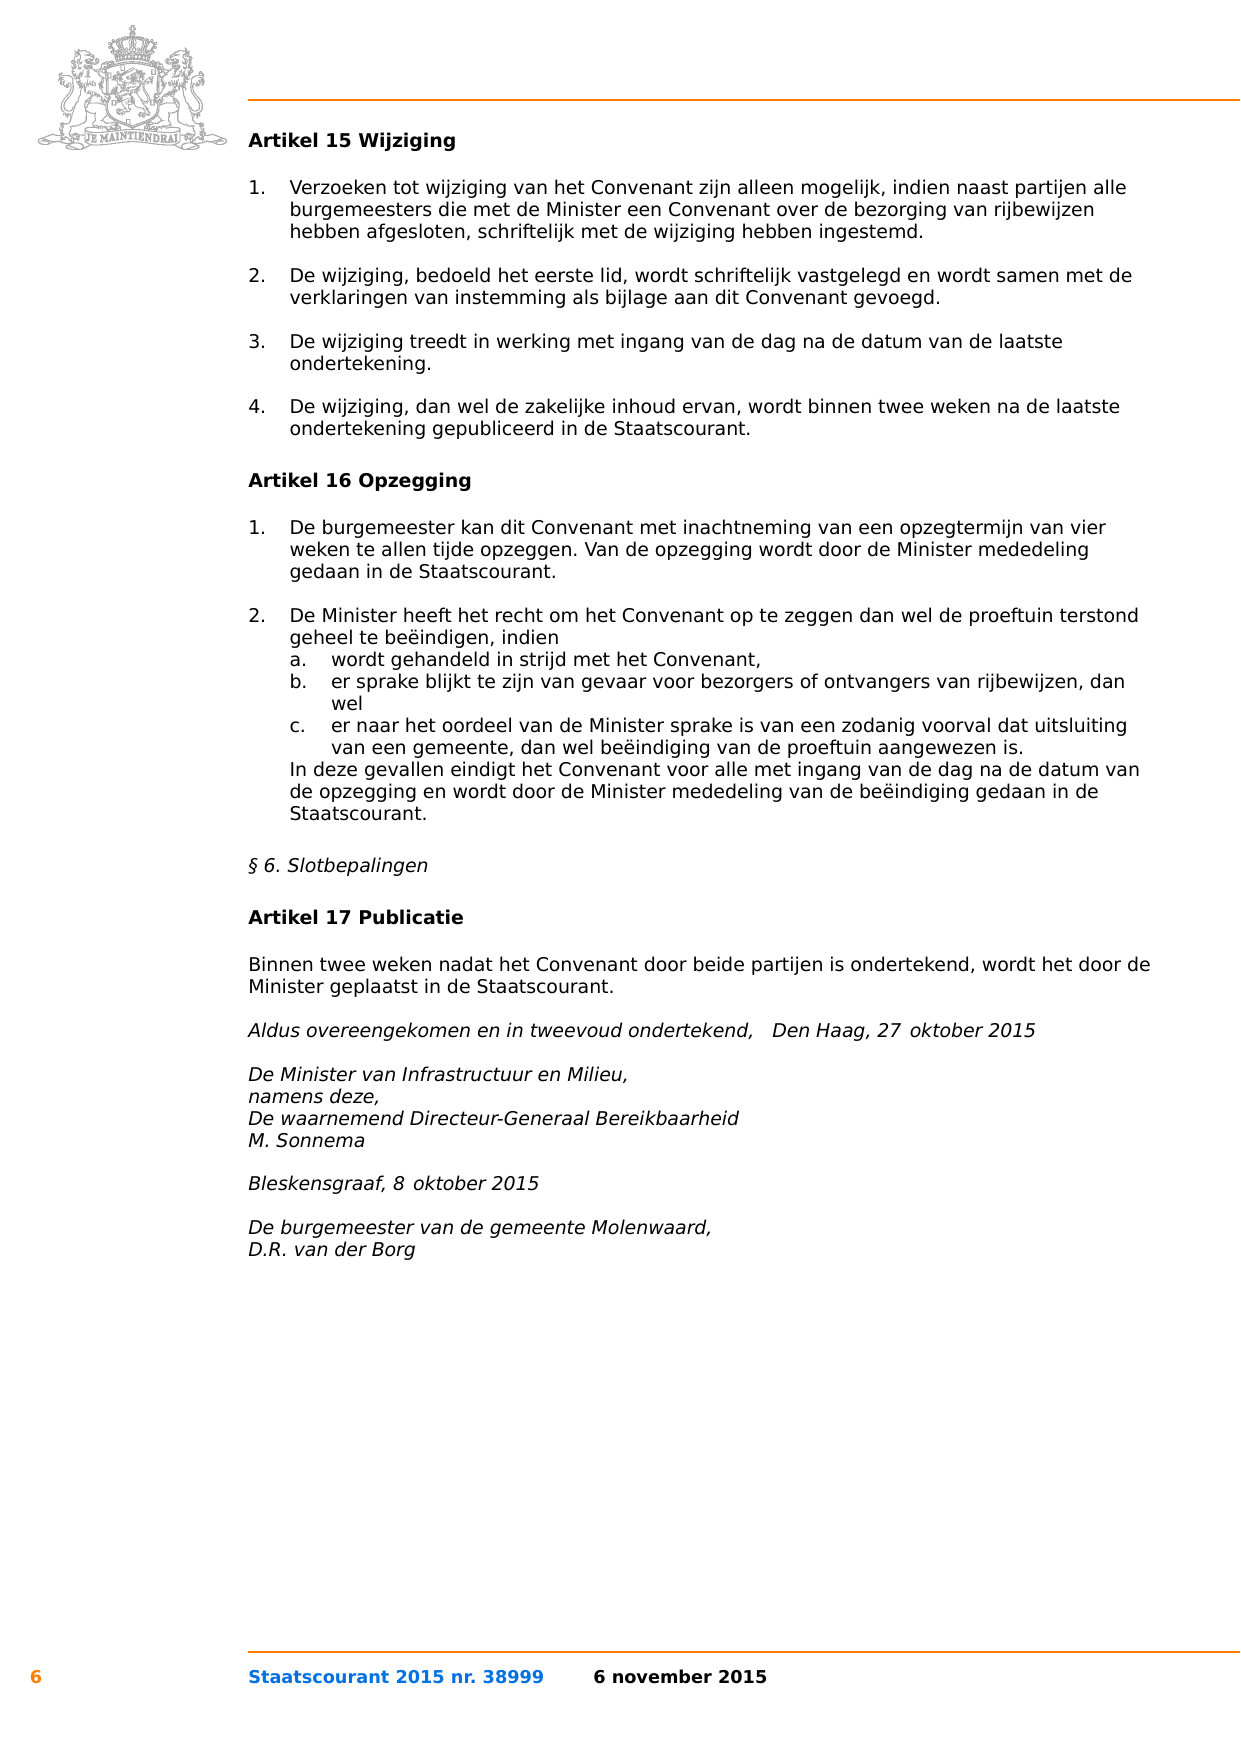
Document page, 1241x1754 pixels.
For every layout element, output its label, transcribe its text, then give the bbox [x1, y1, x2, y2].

text b. er sprake blijkt te zijn van gevaar voor bezorgers of ontvangers van rijbewijzen, dan wel [289, 671, 1163, 715]
text 2. De wijziging, bedoeld het eerste lid, wordt schriftelijk vastgelegd en wordt samen met de verklaringen van instemming als bijlage aan dit Convenant gevoegd. [248, 265, 1163, 309]
text Aldus overeengekomen en in tweevoud ondertekend, Den Haag, 27 oktober 2015 [248, 1020, 1163, 1042]
text 2. De Minister heeft het recht om het Convenant op te zeggen dan wel de proeftuin terstond geheel te beëindigen, indien [248, 605, 1163, 649]
text De burgemeester van de gemeente Molenwaard, D.R. van der Borg [248, 1217, 1163, 1261]
text 4. De wijziging, dan wel de zakelijke inhoud ervan, wordt binnen twee weken na de laatste ondertekening gepubliceerd in de Staatscourant. [248, 396, 1163, 440]
subtitle Artikel 17 Publicatie [248, 907, 1163, 929]
text a. wordt gehandeld in strijd met het Convenant, [289, 649, 1163, 671]
text 3. De wijziging treedt in werking met ingang van de dag na de datum van de laatste ondertekening. [248, 331, 1163, 374]
text 1. De burgemeester kan dit Convenant met inachtneming van een opzegtermijn van vier weken te allen tijde opzeggen. Van de opzegging wordt door de Minister mededeling gedaan in de Staatscourant. [248, 517, 1163, 583]
subtitle Artikel 15 Wijziging [248, 130, 1163, 152]
picture [38, 25, 227, 150]
text De Minister van Infrastructuur en Milieu, namens deze, De waarnemend Directeur-Generaal Bereikbaarheid M. Sonnema [248, 1063, 1163, 1151]
subtitle Artikel 16 Opzegging [248, 470, 1163, 492]
text c. er naar het oordeel van de Minister sprake is van een zodanig voorval dat uitsluiting van een gemeente, dan wel beëindiging van de proeftuin aangewezen is. [289, 715, 1163, 759]
subtitle § 6. Slotbepalingen [248, 855, 1163, 877]
text 1. Verzoeken tot wijziging van het Convenant zijn alleen mogelijk, indien naast partijen alle burgemeesters die met de Minister een Convenant over de bezorging van rijbewijzen hebben afgesloten, schriftelijk met de wijziging hebben ingestemd. [248, 177, 1163, 243]
text Binnen twee weken nadat het Convenant door beide partijen is ondertekend, wordt het door de Minister geplaatst in de Staatscourant. [248, 954, 1163, 998]
text In deze gevallen eindigt het Convenant voor alle met ingang van de dag na de datum van de opzegging en wordt door de Minister mededeling van de beëindiging gedaan in de Staatscourant. [289, 759, 1163, 825]
text Bleskensgraaf, 8 oktober 2015 [248, 1173, 1163, 1195]
